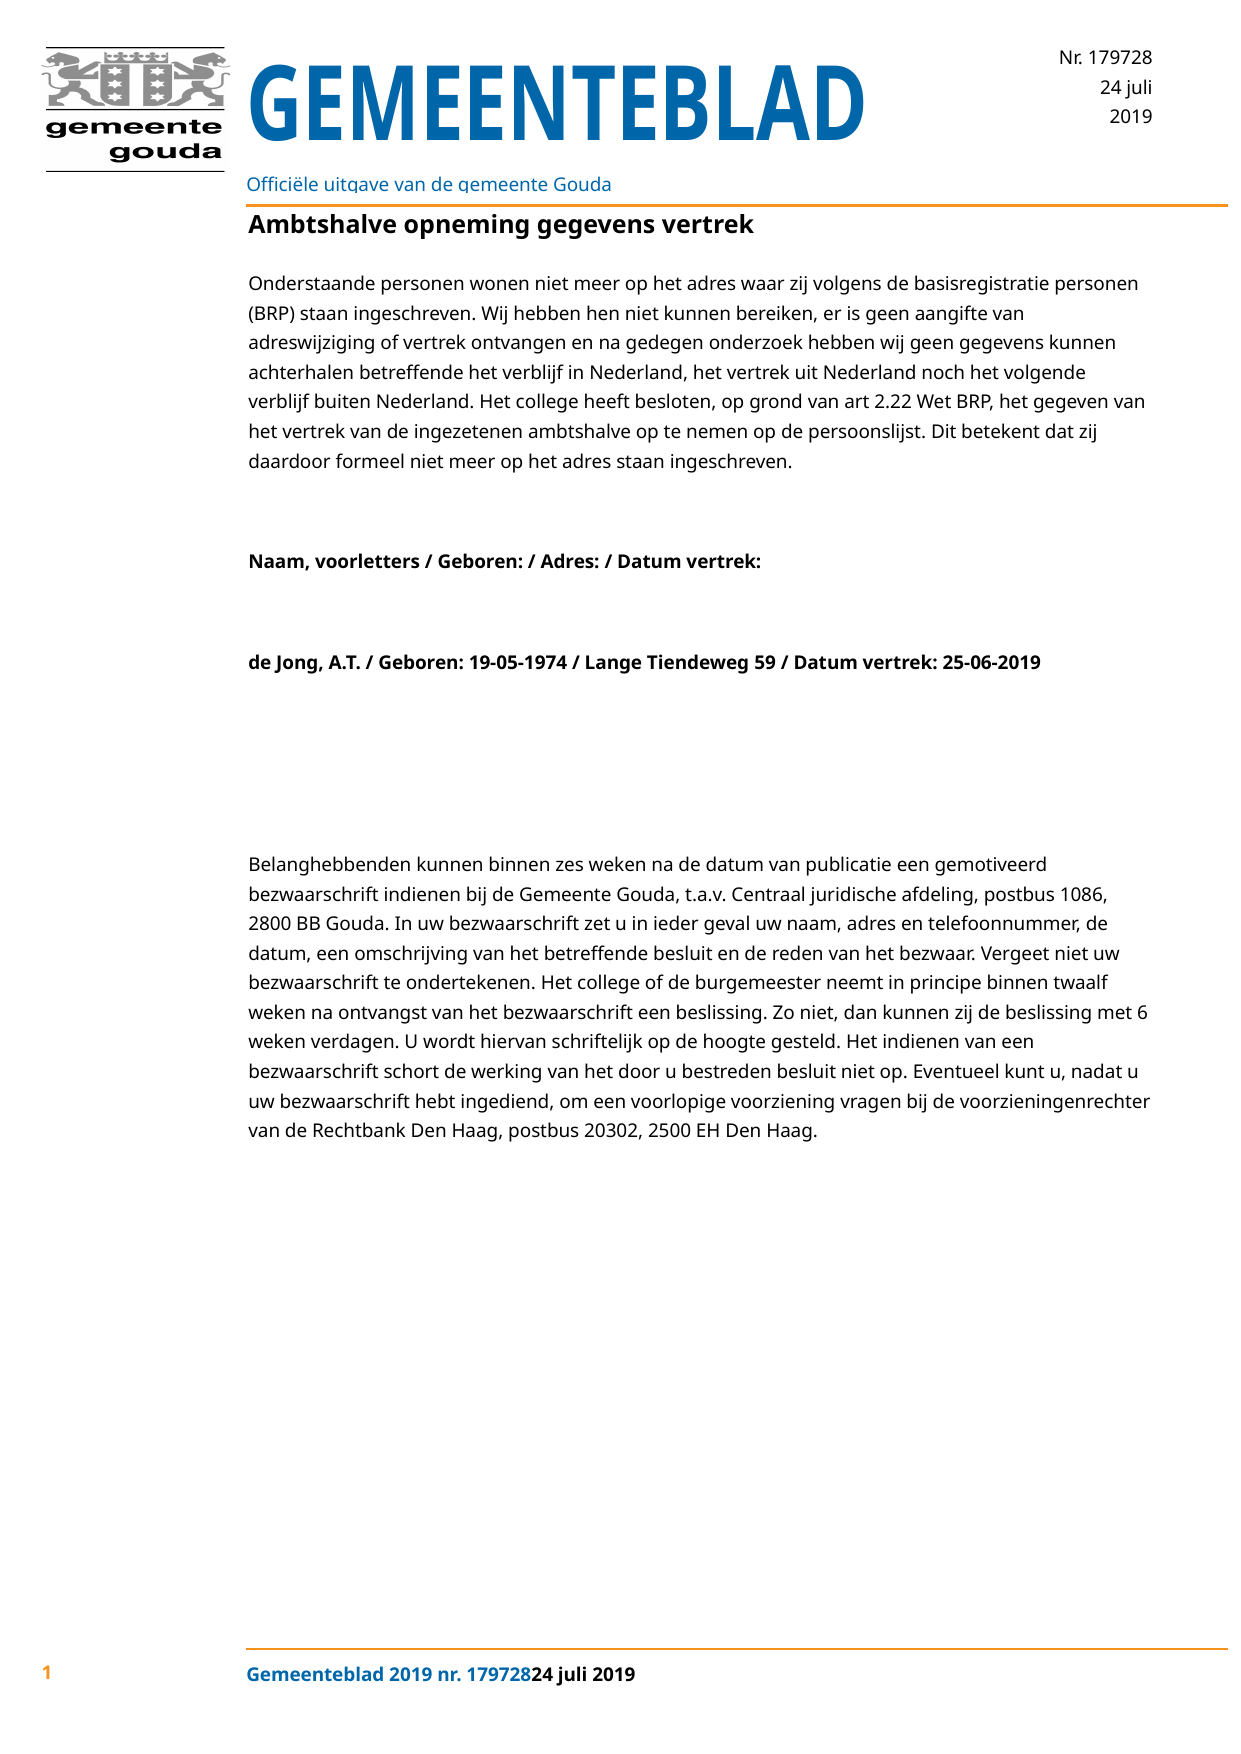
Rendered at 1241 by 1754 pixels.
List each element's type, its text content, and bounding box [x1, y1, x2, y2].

text Ambtshalve opneming gegevens vertrek [248, 207, 1152, 241]
text de Jong, A.T. / Geboren: 19-05-1974 / Lange Tiendeweg 59 / Datum vertrek: 25-06-2019 [248, 649, 1152, 675]
text Naam, voorletters / Geboren: / Adres: / Datum vertrek: [248, 549, 1152, 574]
text Onderstaande personen wonen niet meer op het adres waar zij volgens de basisregistratie personen (BRP) staan ingeschreven. Wij hebben hen niet kunnen bereiken, er is geen aangifte van adreswijziging of vertrek ontvangen en na gedegen onderzoek hebben wij geen gegevens kunnen achterhalen betreffende het verblijf in Nederland, het vertrek uit Nederland noch het volgende verblijf buiten Nederland. Het college heeft besloten, op grond van art 2.22 Wet BRP, het gegeven van het vertrek van de ingezetenen ambtshalve op te nemen op de persoonslijst. Dit betekent dat zij daardoor formeel niet meer op het adres staan ingeschreven. [248, 270, 1152, 473]
picture [41, 47, 231, 172]
text Belanghebbenden kunnen binnen zes weken na de datum van publicatie een gemotiveerd bezwaarschrift indienen bij de Gemeente Gouda, t.a.v. Centraal juridische afdeling, postbus 1086, 2800 BB Gouda. In uw bezwaarschrift zet u in ieder geval uw naam, adres en telefoonnummer, de datum, een omschrijving van het betreffende besluit en de reden van het bezwaar. Vergeet niet uw bezwaarschrift te ondertekenen. Het college of de burgemeester neemt in principe binnen twaalf weken na ontvangst van het bezwaarschrift een beslissing. Zo niet, dan kunnen zij de beslissing met 6 weken verdagen. U wordt hiervan schriftelijk op de hoogte gesteld. Het indienen van een bezwaarschrift schort de werking van het door u bestreden besluit niet op. Eventueel kunt u, nadat u uw bezwaarschrift hebt ingediend, om een voorlopige voorziening vragen bij de voorzieningenrechter van de Rechtbank Den Haag, postbus 20302, 2500 EH Den Haag. [248, 851, 1152, 1143]
